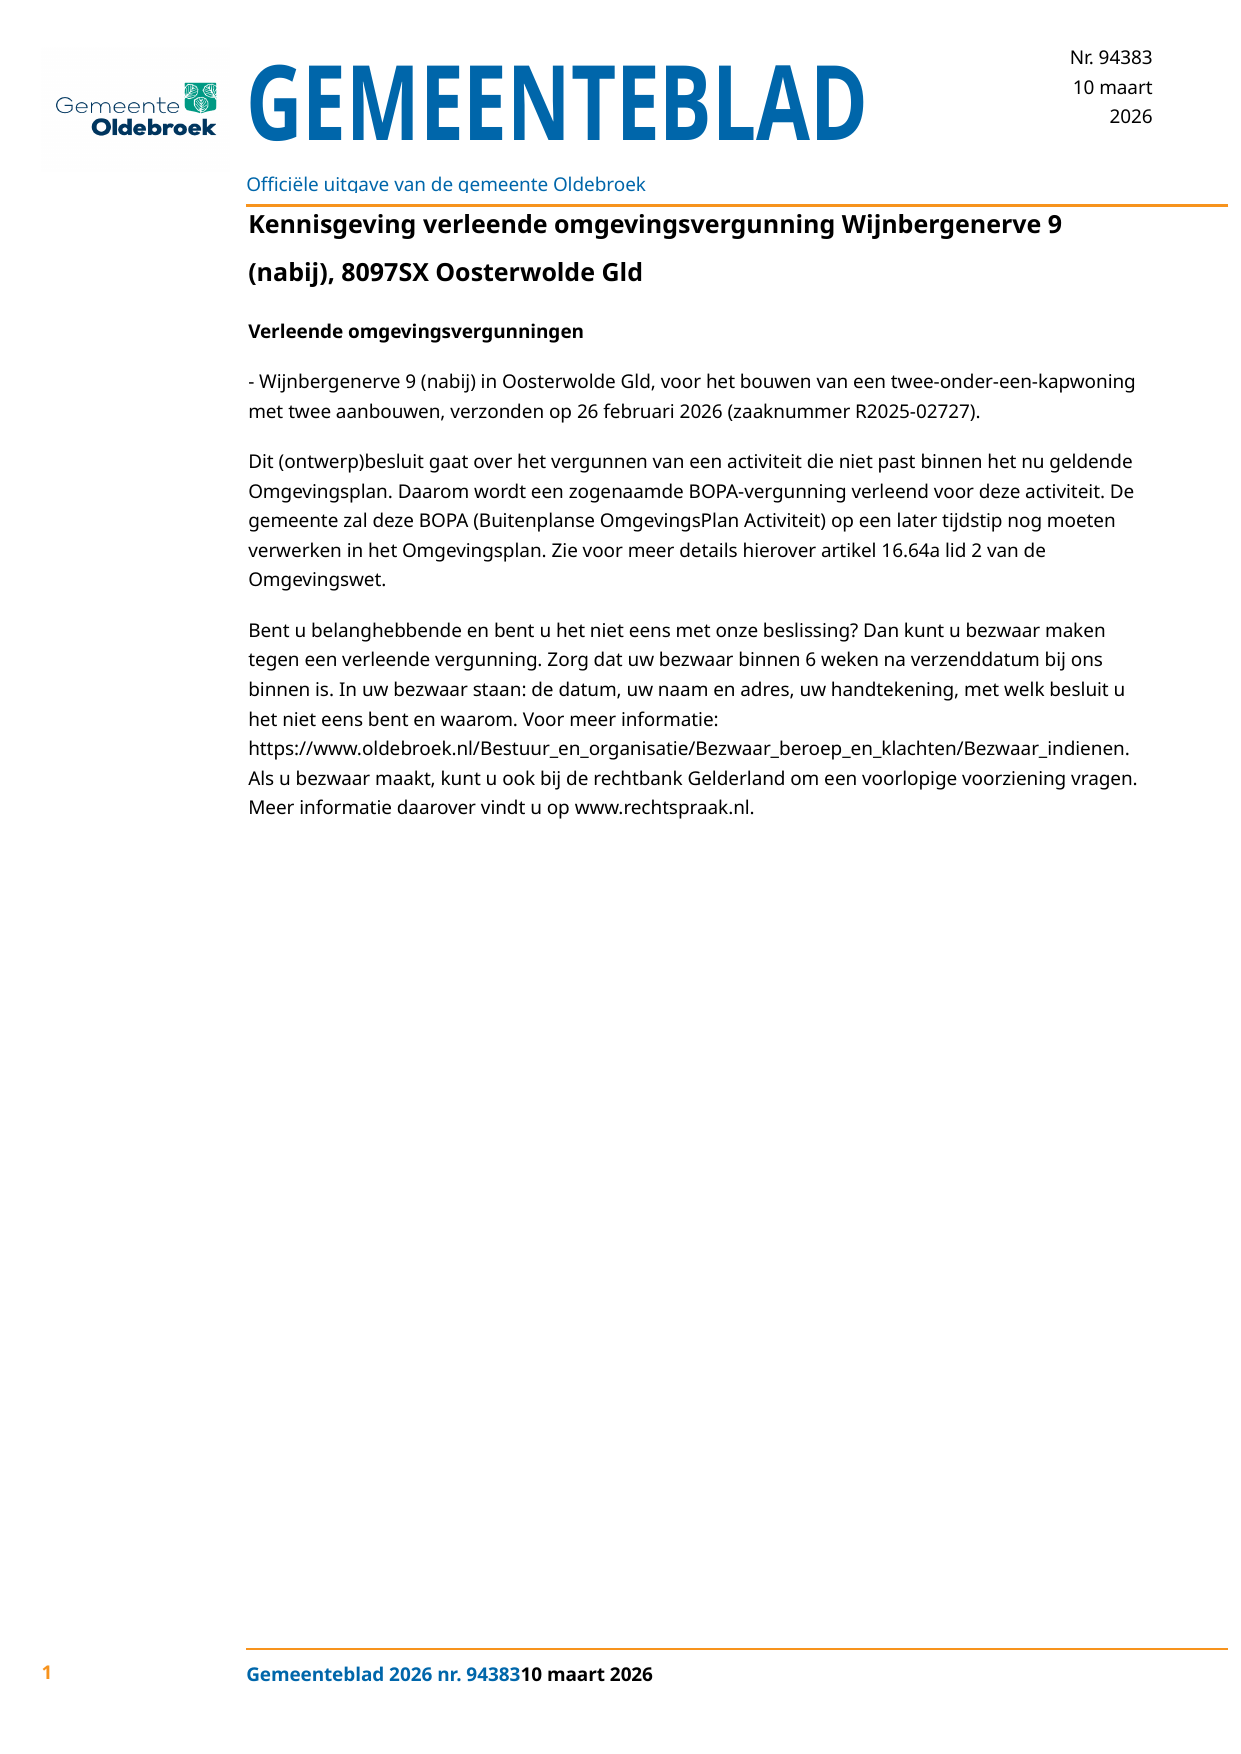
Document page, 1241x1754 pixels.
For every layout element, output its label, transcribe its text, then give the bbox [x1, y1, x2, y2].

text Dit (ontwerp)besluit gaat over het vergunnen van een activiteit die niet past binnen het nu geldende Omgevingsplan. Daarom wordt een zogenaamde BOPA-vergunning verleend voor deze activiteit. De gemeente zal deze BOPA (Buitenplanse OmgevingsPlan Activiteit) op een later tijdstip nog moeten verwerken in het Omgevingsplan. Zie voor meer details hierover artikel 16.64a lid 2 van de Omgevingswet. [248, 448, 1152, 592]
text Kennisgeving verleende omgevingsvergunning Wijnbergenerve 9 (nabij), 8097SX Oosterwolde Gld [248, 207, 1152, 288]
text Verleende omgevingsvergunningen [248, 318, 1152, 344]
text - Wijnbergenerve 9 (nabij) in Oosterwolde Gld, voor het bouwen van een twee-onder-een-kapwoning met twee aanbouwen, verzonden op 26 februari 2026 (zaaknummer R2025-02727). [248, 368, 1152, 424]
picture [41, 47, 231, 172]
text Bent u belanghebbende en bent u het niet eens met onze beslissing? Dan kunt u bezwaar maken tegen een verleende vergunning. Zorg dat uw bezwaar binnen 6 weken na verzenddatum bij ons binnen is. In uw bezwaar staan: de datum, uw naam en adres, uw handtekening, met welk besluit u het niet eens bent en waarom. Voor meer informatie: https://www.oldebroek.nl/Bestuur_en_organisatie/Bezwaar_beroep_en_klachten/Bezwaar_indienen. Als u bezwaar maakt, kunt u ook bij de rechtbank Gelderland om een voorlopige voorziening vragen. Meer informatie daarover vindt u op www.rechtspraak.nl. [248, 617, 1152, 820]
